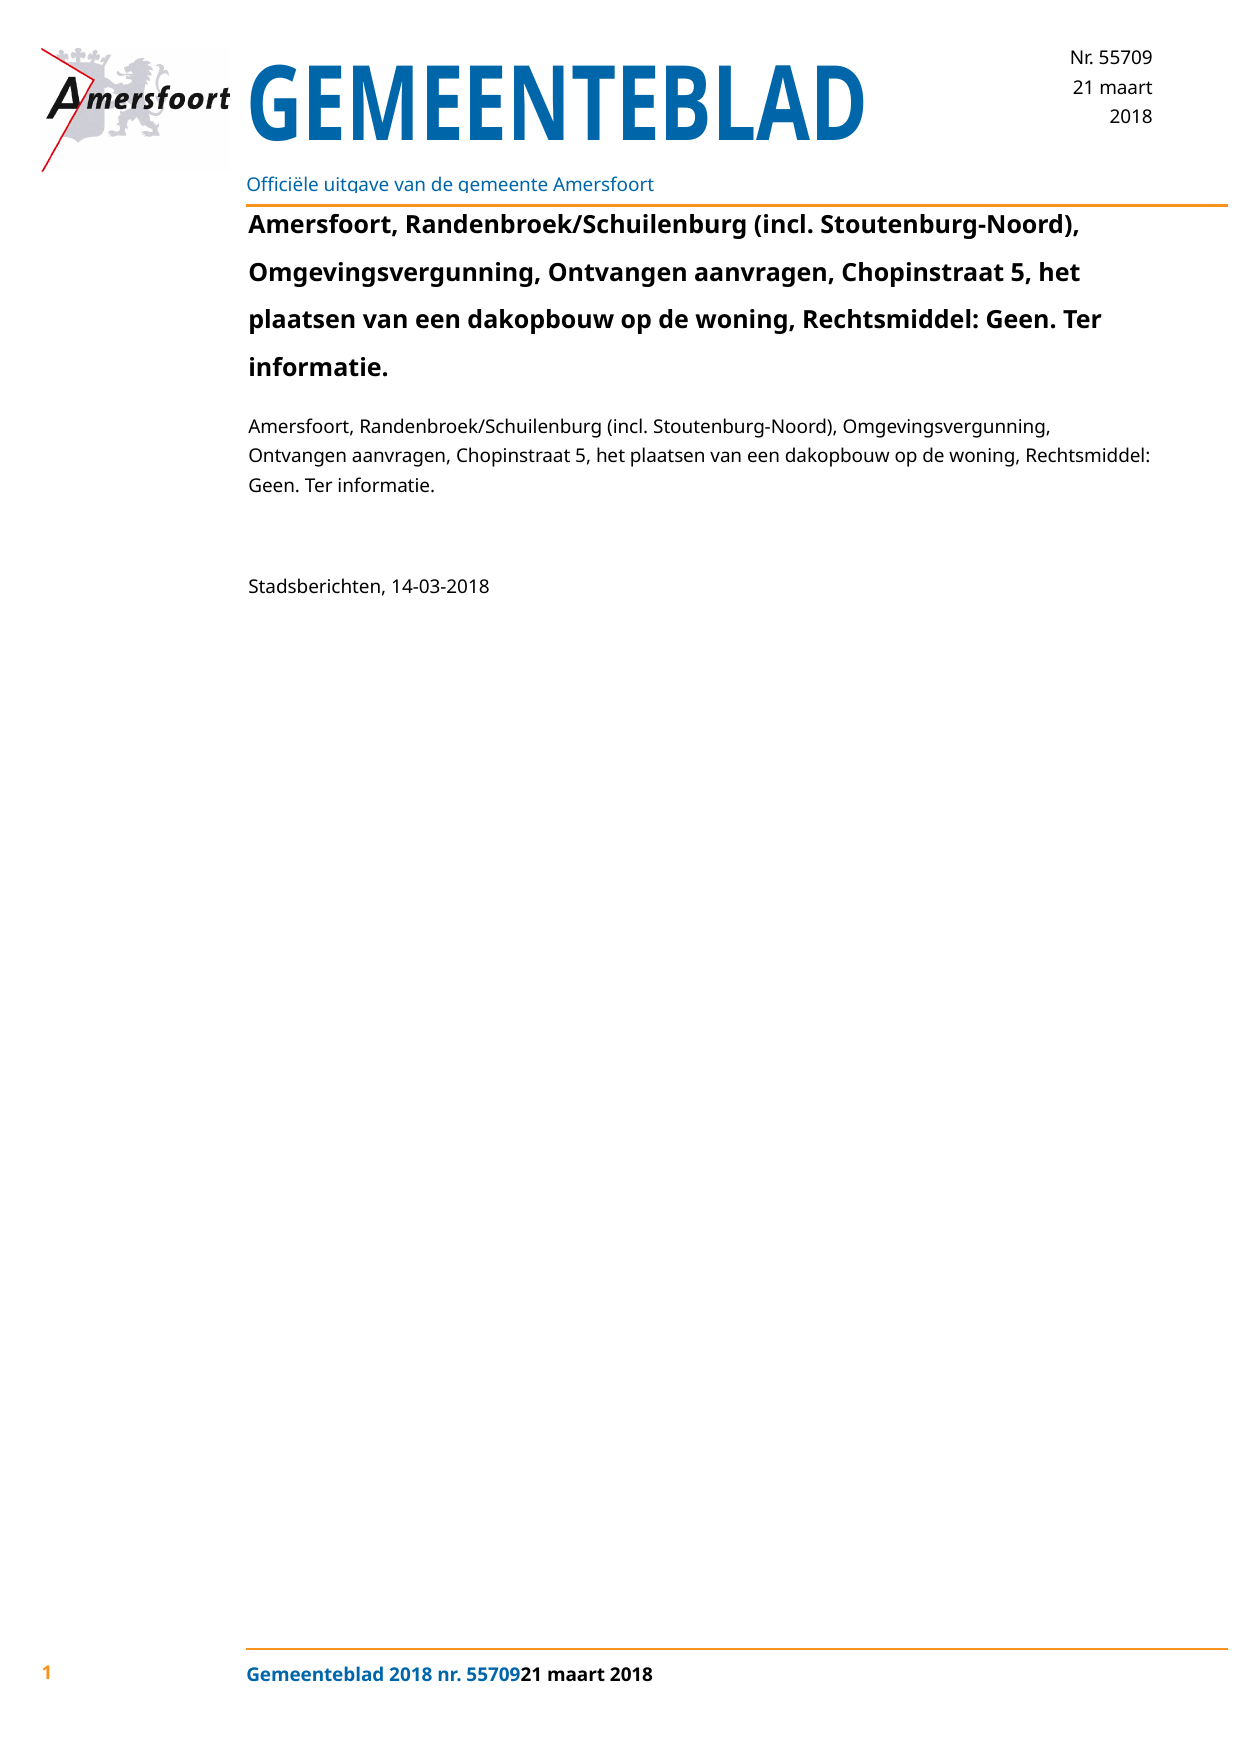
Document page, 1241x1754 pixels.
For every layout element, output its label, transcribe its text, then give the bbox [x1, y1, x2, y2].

picture [41, 47, 231, 172]
text Amersfoort, Randenbroek/Schuilenburg (incl. Stoutenburg-Noord), Omgevingsvergunning, Ontvangen aanvragen, Chopinstraat 5, het plaatsen van een dakopbouw op de woning, Rechtsmiddel: Geen. Ter informatie. [248, 207, 1152, 384]
text Stadsberichten, 14-03-2018 [248, 573, 1152, 599]
text Amersfoort, Randenbroek/Schuilenburg (incl. Stoutenburg-Noord), Omgevingsvergunning, Ontvangen aanvragen, Chopinstraat 5, het plaatsen van een dakopbouw op de woning, Rechtsmiddel: Geen. Ter informatie. [248, 413, 1152, 498]
